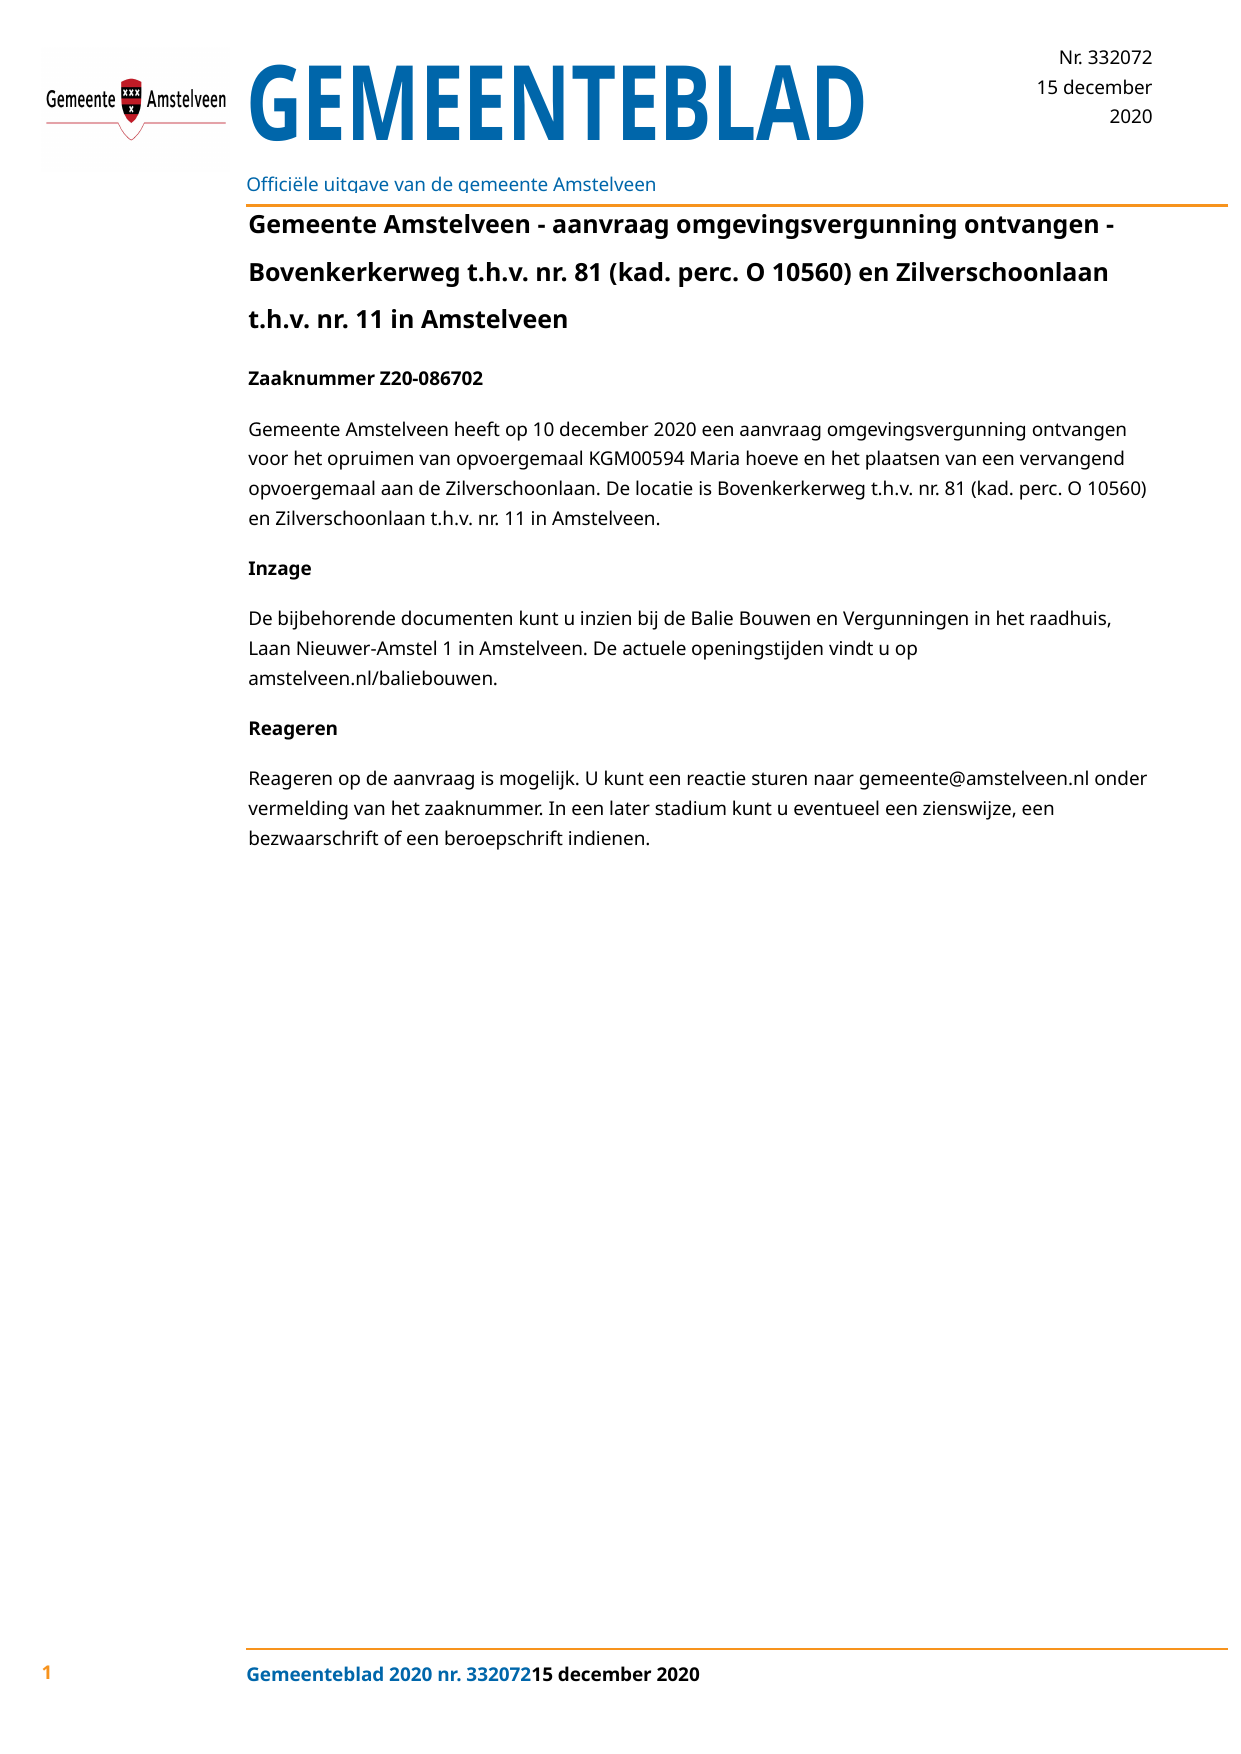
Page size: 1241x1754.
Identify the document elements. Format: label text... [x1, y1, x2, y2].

text Gemeente Amstelveen - aanvraag omgevingsvergunning ontvangen - Bovenkerkerweg t.h.v. nr. 81 (kad. perc. O 10560) en Zilverschoonlaan t.h.v. nr. 11 in Amstelveen [248, 207, 1152, 336]
text Inzage [248, 555, 1152, 581]
text De bijbehorende documenten kunt u inzien bij de Balie Bouwen en Vergunningen in het raadhuis, Laan Nieuwer-Amstel 1 in Amstelveen. De actuele openingstijden vindt u op amstelveen.nl/baliebouwen. [248, 606, 1152, 690]
text Zaaknummer Z20-086702 [248, 366, 1152, 391]
picture [41, 47, 231, 172]
text Gemeente Amstelveen heeft op 10 december 2020 een aanvraag omgevingsvergunning ontvangen voor het opruimen van opvoergemaal KGM00594 Maria hoeve en het plaatsen van een vervangend opvoergemaal aan de Zilverschoonlaan. De locatie is Bovenkerkerweg t.h.v. nr. 81 (kad. perc. O 10560) en Zilverschoonlaan t.h.v. nr. 11 in Amstelveen. [248, 416, 1152, 530]
text Reageren [248, 715, 1152, 741]
text Reageren op de aanvraag is mogelijk. U kunt een reactie sturen naar gemeente@amstelveen.nl onder vermelding van het zaaknummer. In een later stadium kunt u eventueel een zienswijze, een bezwaarschrift of een beroepschrift indienen. [248, 766, 1152, 850]
